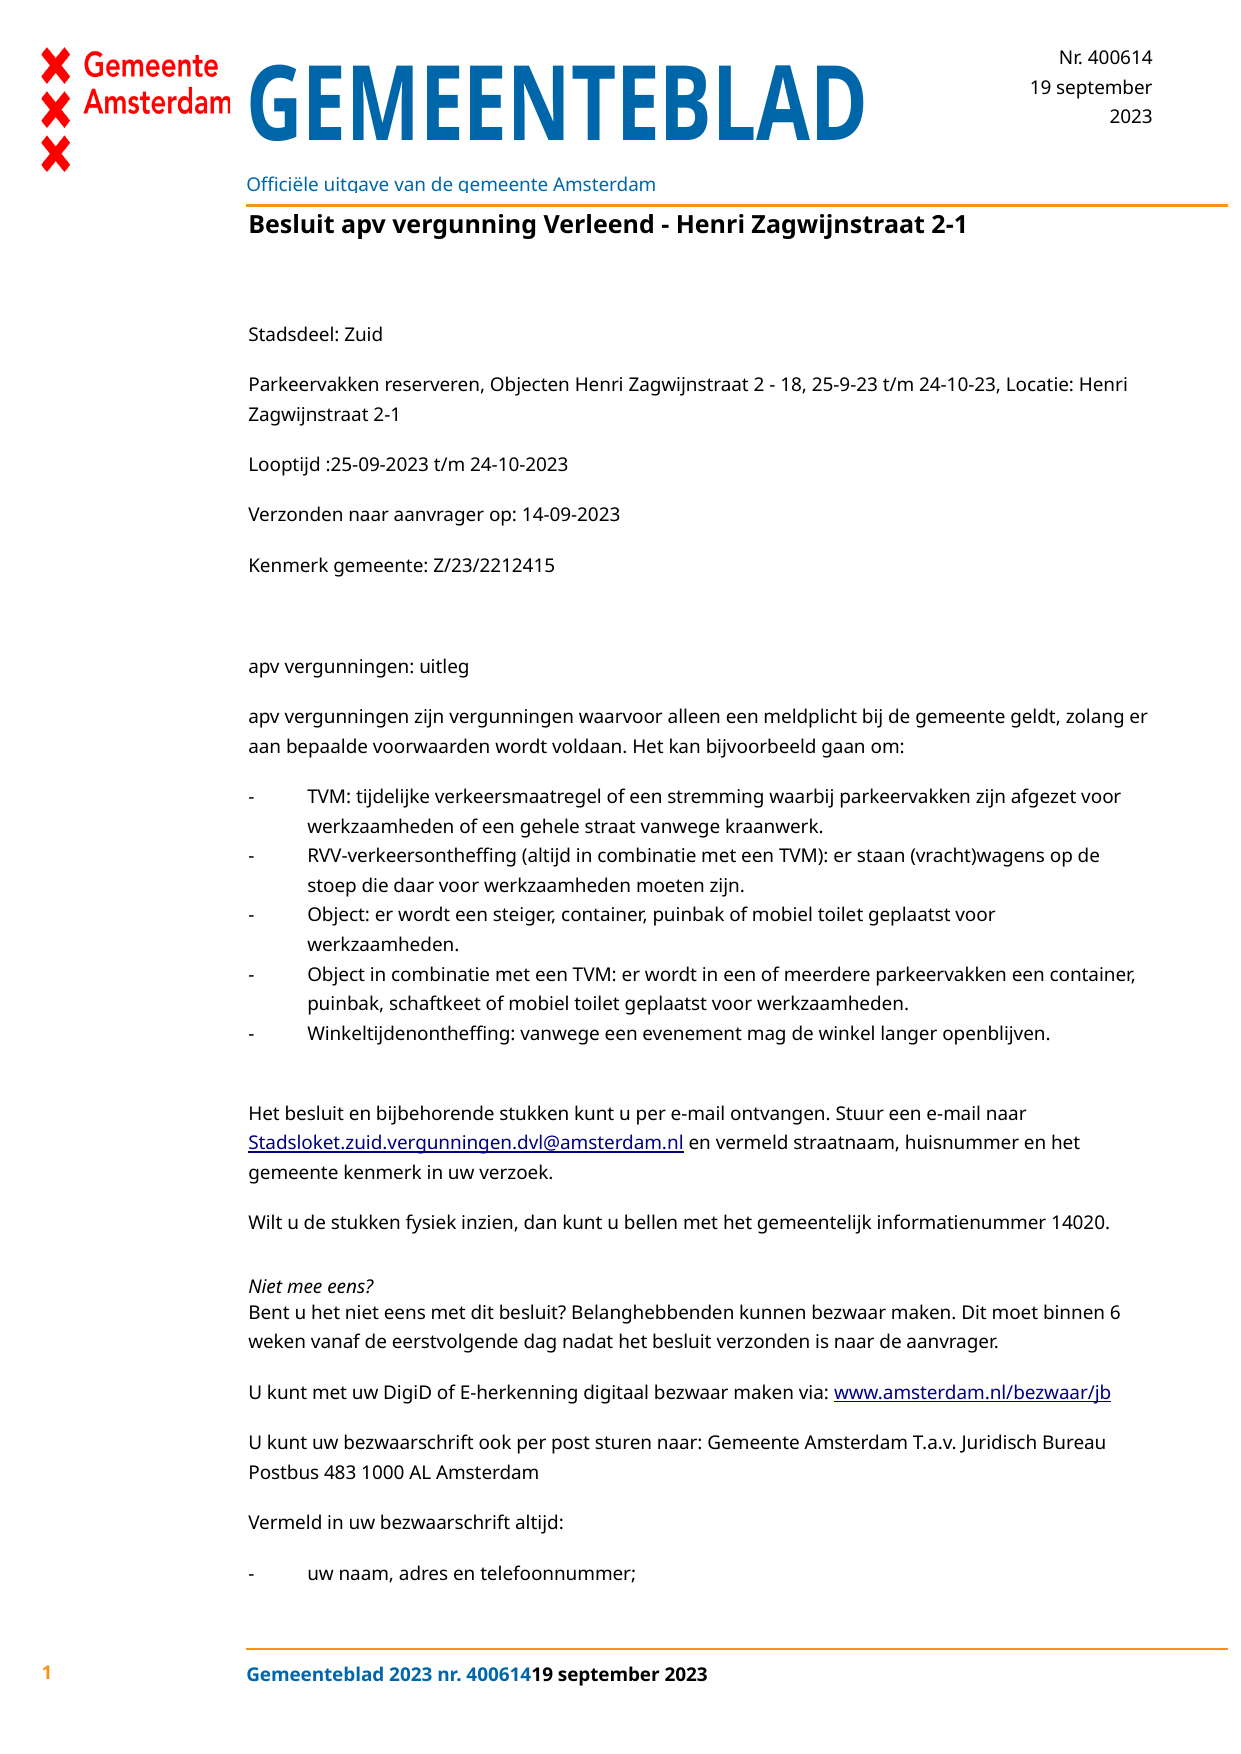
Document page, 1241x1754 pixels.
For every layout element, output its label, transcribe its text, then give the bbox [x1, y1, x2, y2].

text U kunt uw bezwaarschrift ook per post sturen naar: Gemeente Amsterdam T.a.v. Juridisch Bureau Postbus 483 1000 AL Amsterdam [248, 1429, 1152, 1485]
text Stadsdeel: Zuid [248, 321, 1152, 346]
list RVV-verkeersontheffing (altijd in combinatie met een TVM): er staan (vracht)wagens op de stoep die daar voor werkzaamheden moeten zijn. [248, 842, 1152, 898]
text Verzonden naar aanvrager op: 14-09-2023 [248, 502, 1152, 527]
list Object in combinatie met een TVM: er wordt in een of meerdere parkeervakken een container, puinbak, schaftkeet of mobiel toilet geplaatst voor werkzaamheden. [248, 961, 1152, 1016]
list uw naam, adres en telefoonnummer; [248, 1560, 1152, 1586]
picture [41, 47, 231, 172]
text Vermeld in uw bezwaarschrift altijd: [248, 1509, 1152, 1535]
text Besluit apv vergunning Verleend - Henri Zagwijnstraat 2-1 [248, 207, 1152, 241]
text Kenmerk gemeente: Z/23/2212415 [248, 552, 1152, 578]
text apv vergunningen zijn vergunningen waarvoor alleen een meldplicht bij de gemeente geldt, zolang er aan bepaalde voorwaarden wordt voldaan. Het kan bijvoorbeeld gaan om: [248, 703, 1152, 758]
list Object: er wordt een steiger, container, puinbak of mobiel toilet geplaatst voor werkzaamheden. [248, 902, 1152, 957]
text Niet mee eens? [248, 1273, 1152, 1299]
text Parkeervakken reserveren, Objecten Henri Zagwijnstraat 2 - 18, 25-9-23 t/m 24-10-23, Locatie: Henri Zagwijnstraat 2-1 [248, 371, 1152, 426]
list Winkeltijdenontheffing: vanwege een evenement mag de winkel langer openblijven. [248, 1020, 1152, 1046]
list TVM: tijdelijke verkeersmaatregel of een stremming waarbij parkeervakken zijn afgezet voor werkzaamheden of een gehele straat vanwege kraanwerk. [248, 783, 1152, 838]
text apv vergunningen: uitleg [248, 653, 1152, 678]
text U kunt met uw DigiD of E-herkenning digitaal bezwaar maken via: www.amsterdam.nl/bezwaar/jb [248, 1379, 1152, 1405]
text Het besluit en bijbehorende stukken kunt u per e-mail ontvangen. Stuur een e-mail naar Stadsloket.zuid.vergunningen.dvl@amsterdam.nl en vermeld straatnaam, huisnummer en het gemeente kenmerk in uw verzoek. [248, 1100, 1152, 1185]
text Wilt u de stukken fysiek inzien, dan kunt u bellen met het gemeentelijk informatienummer 14020. [248, 1209, 1152, 1235]
text Bent u het niet eens met dit besluit? Belanghebbenden kunnen bezwaar maken. Dit moet binnen 6 weken vanaf de eerstvolgende dag nadat het besluit verzonden is naar de aanvrager. [248, 1299, 1152, 1354]
text Looptijd :25-09-2023 t/m 24-10-2023 [248, 451, 1152, 477]
